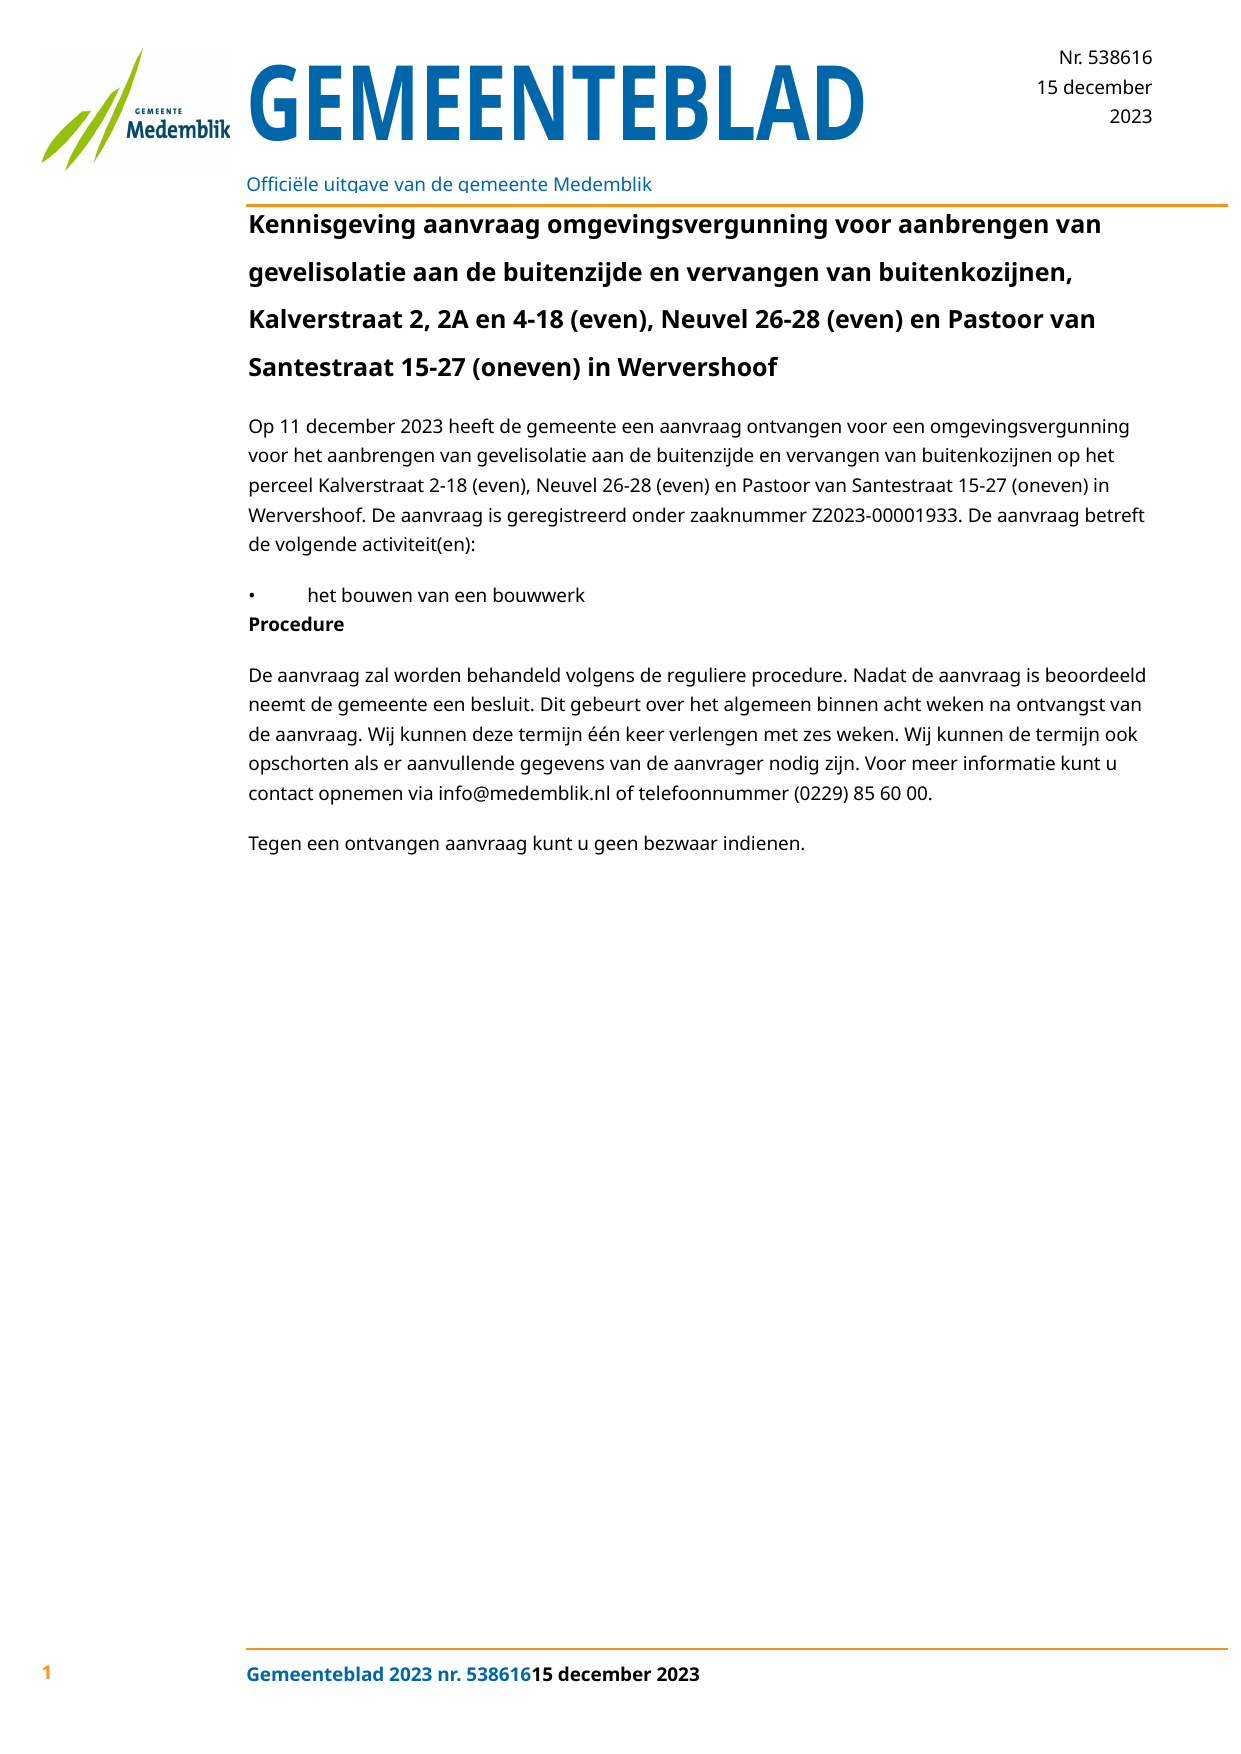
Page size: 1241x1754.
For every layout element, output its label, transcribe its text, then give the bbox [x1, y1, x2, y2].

list het bouwen van een bouwwerk [248, 582, 1152, 608]
text Tegen een ontvangen aanvraag kunt u geen bezwaar indienen. [248, 831, 1152, 856]
text De aanvraag zal worden behandeld volgens de reguliere procedure. Nadat de aanvraag is beoordeeld neemt de gemeente een besluit. Dit gebeurt over het algemeen binnen acht weken na ontvangst van de aanvraag. Wij kunnen deze termijn één keer verlengen met zes weken. Wij kunnen de termijn ook opschorten als er aanvullende gegevens van de aanvrager nodig zijn. Voor meer informatie kunt u contact opnemen via info@medemblik.nl of telefoonnummer (0229) 85 60 00. [248, 662, 1152, 806]
text Procedure [248, 611, 1152, 637]
picture [41, 47, 231, 172]
text Op 11 december 2023 heeft de gemeente een aanvraag ontvangen voor een omgevingsvergunning voor het aanbrengen van gevelisolatie aan de buitenzijde en vervangen van buitenkozijnen op het perceel Kalverstraat 2-18 (even), Neuvel 26-28 (even) en Pastoor van Santestraat 15-27 (oneven) in Wervershoof. De aanvraag is geregistreerd onder zaaknummer Z2023-00001933. De aanvraag betreft de volgende activiteit(en): [248, 413, 1152, 557]
text Kennisgeving aanvraag omgevingsvergunning voor aanbrengen van gevelisolatie aan de buitenzijde en vervangen van buitenkozijnen, Kalverstraat 2, 2A en 4-18 (even), Neuvel 26-28 (even) en Pastoor van Santestraat 15-27 (oneven) in Wervershoof [248, 207, 1152, 384]
